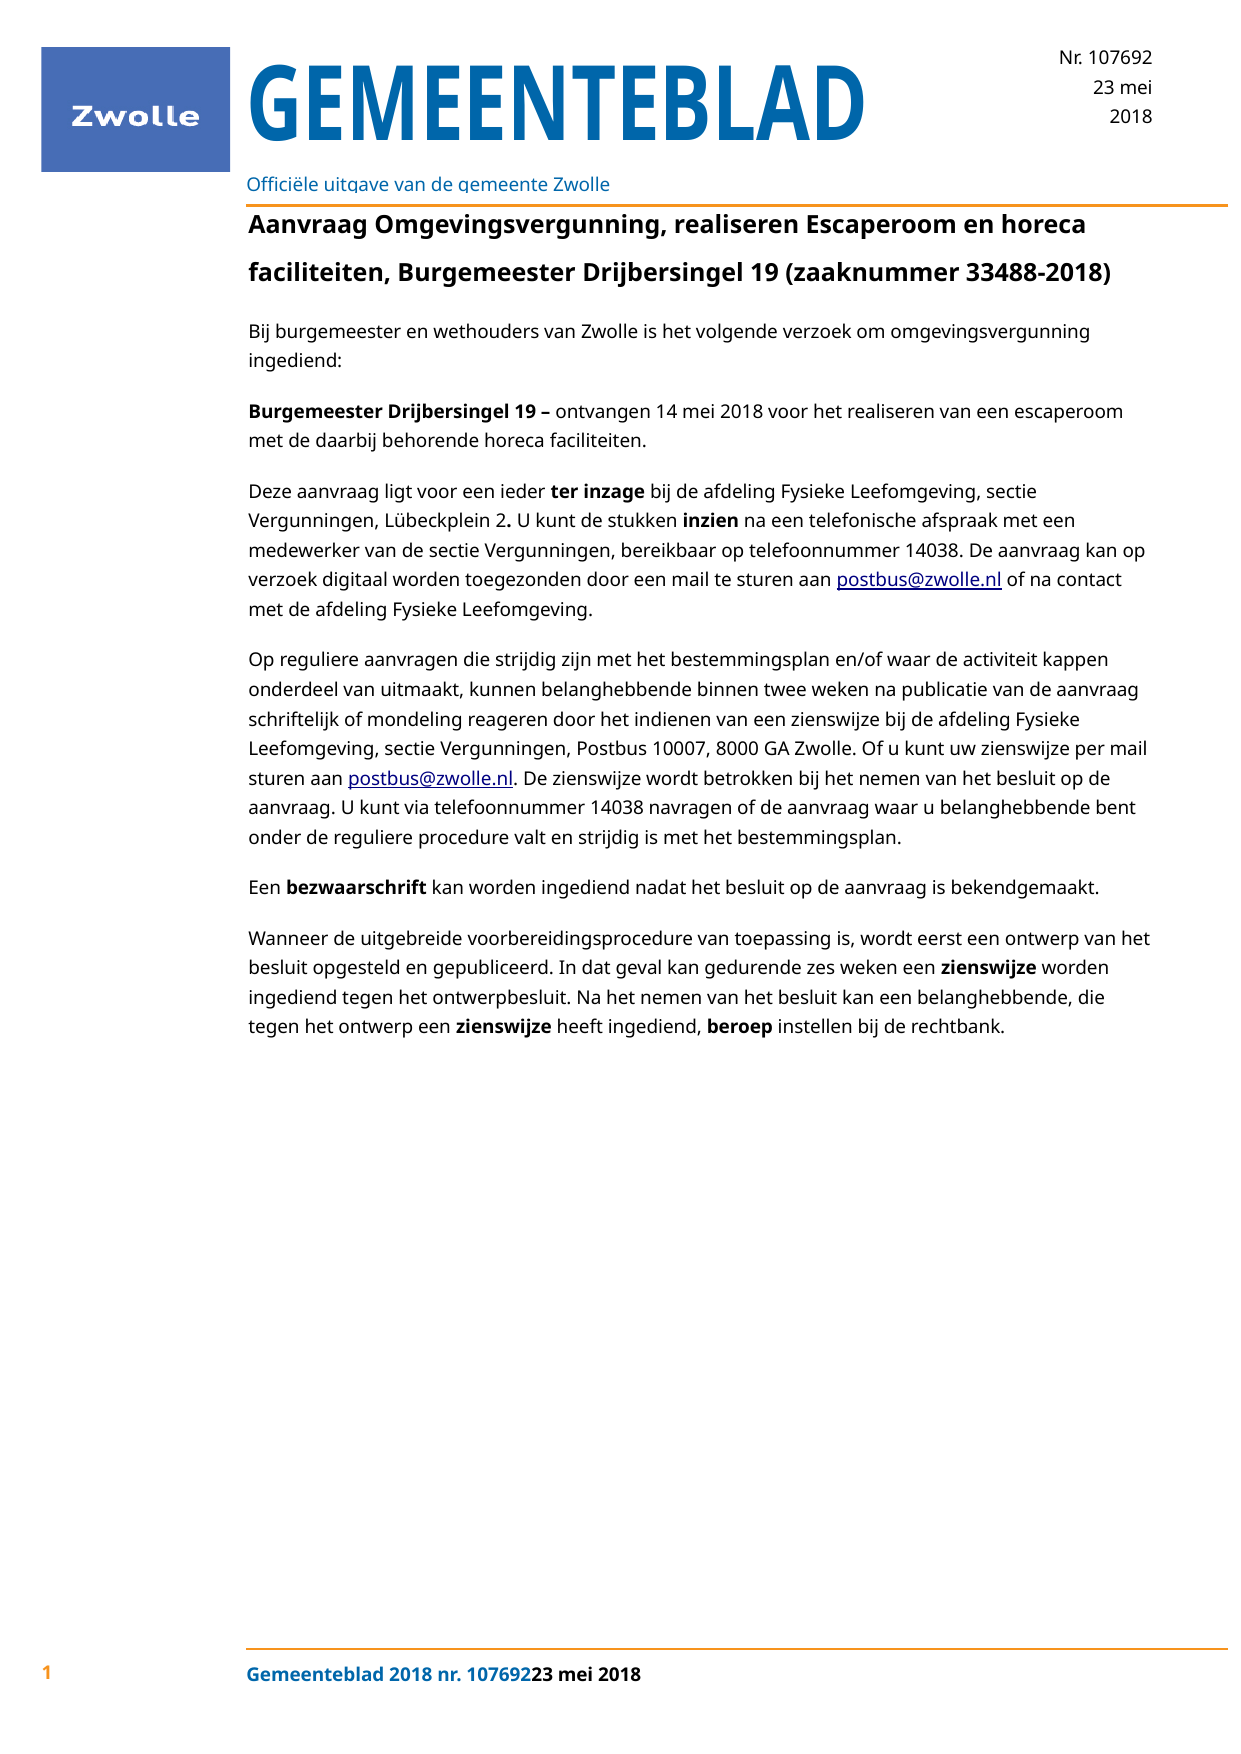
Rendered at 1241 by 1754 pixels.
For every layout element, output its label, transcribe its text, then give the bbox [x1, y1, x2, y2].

text Op reguliere aanvragen die strijdig zijn met het bestemmingsplan en/of waar de activiteit kappen onderdeel van uitmaakt, kunnen belanghebbende binnen twee weken na publicatie van de aanvraag schriftelijk of mondeling reageren door het indienen van een zienswijze bij de afdeling Fysieke Leefomgeving, sectie Vergunningen, Postbus 10007, 8000 GA Zwolle. Of u kunt uw zienswijze per mail sturen aan postbus@zwolle.nl. De zienswijze wordt betrokken bij het nemen van het besluit op de aanvraag. U kunt via telefoonnummer 14038 navragen of de aanvraag waar u belanghebbende bent onder de reguliere procedure valt en strijdig is met het bestemmingsplan. [248, 647, 1152, 850]
text Een bezwaarschrift kan worden ingediend nadat het besluit op de aanvraag is bekendgemaakt. [248, 874, 1152, 900]
text Wanneer de uitgebreide voorbereidingsprocedure van toepassing is, wordt eerst een ontwerp van het besluit opgesteld en gepubliceerd. In dat geval kan gedurende zes weken een zienswijze worden ingediend tegen het ontwerpbesluit. Na het nemen van het besluit kan een belanghebbende, die tegen het ontwerp een zienswijze heeft ingediend, beroep instellen bij de rechtbank. [248, 925, 1152, 1039]
text Burgemeester Drijbersingel 19 – ontvangen 14 mei 2018 voor het realiseren van een escaperoom met de daarbij behorende horeca faciliteiten. [248, 398, 1152, 453]
text Deze aanvraag ligt voor een ieder ter inzage bij de afdeling Fysieke Leefomgeving, sectie Vergunningen, Lübeckplein 2. U kunt de stukken inzien na een telefonische afspraak met een medewerker van de sectie Vergunningen, bereikbaar op telefoonnummer 14038. De aanvraag kan op verzoek digitaal worden toegezonden door een mail te sturen aan postbus@zwolle.nl of na contact met de afdeling Fysieke Leefomgeving. [248, 478, 1152, 622]
text Aanvraag Omgevingsvergunning, realiseren Escaperoom en horeca faciliteiten, Burgemeester Drijbersingel 19 (zaaknummer 33488-2018) [248, 207, 1152, 288]
text Bij burgemeester en wethouders van Zwolle is het volgende verzoek om omgevingsvergunning ingediend: [248, 318, 1152, 373]
picture [41, 47, 231, 172]
